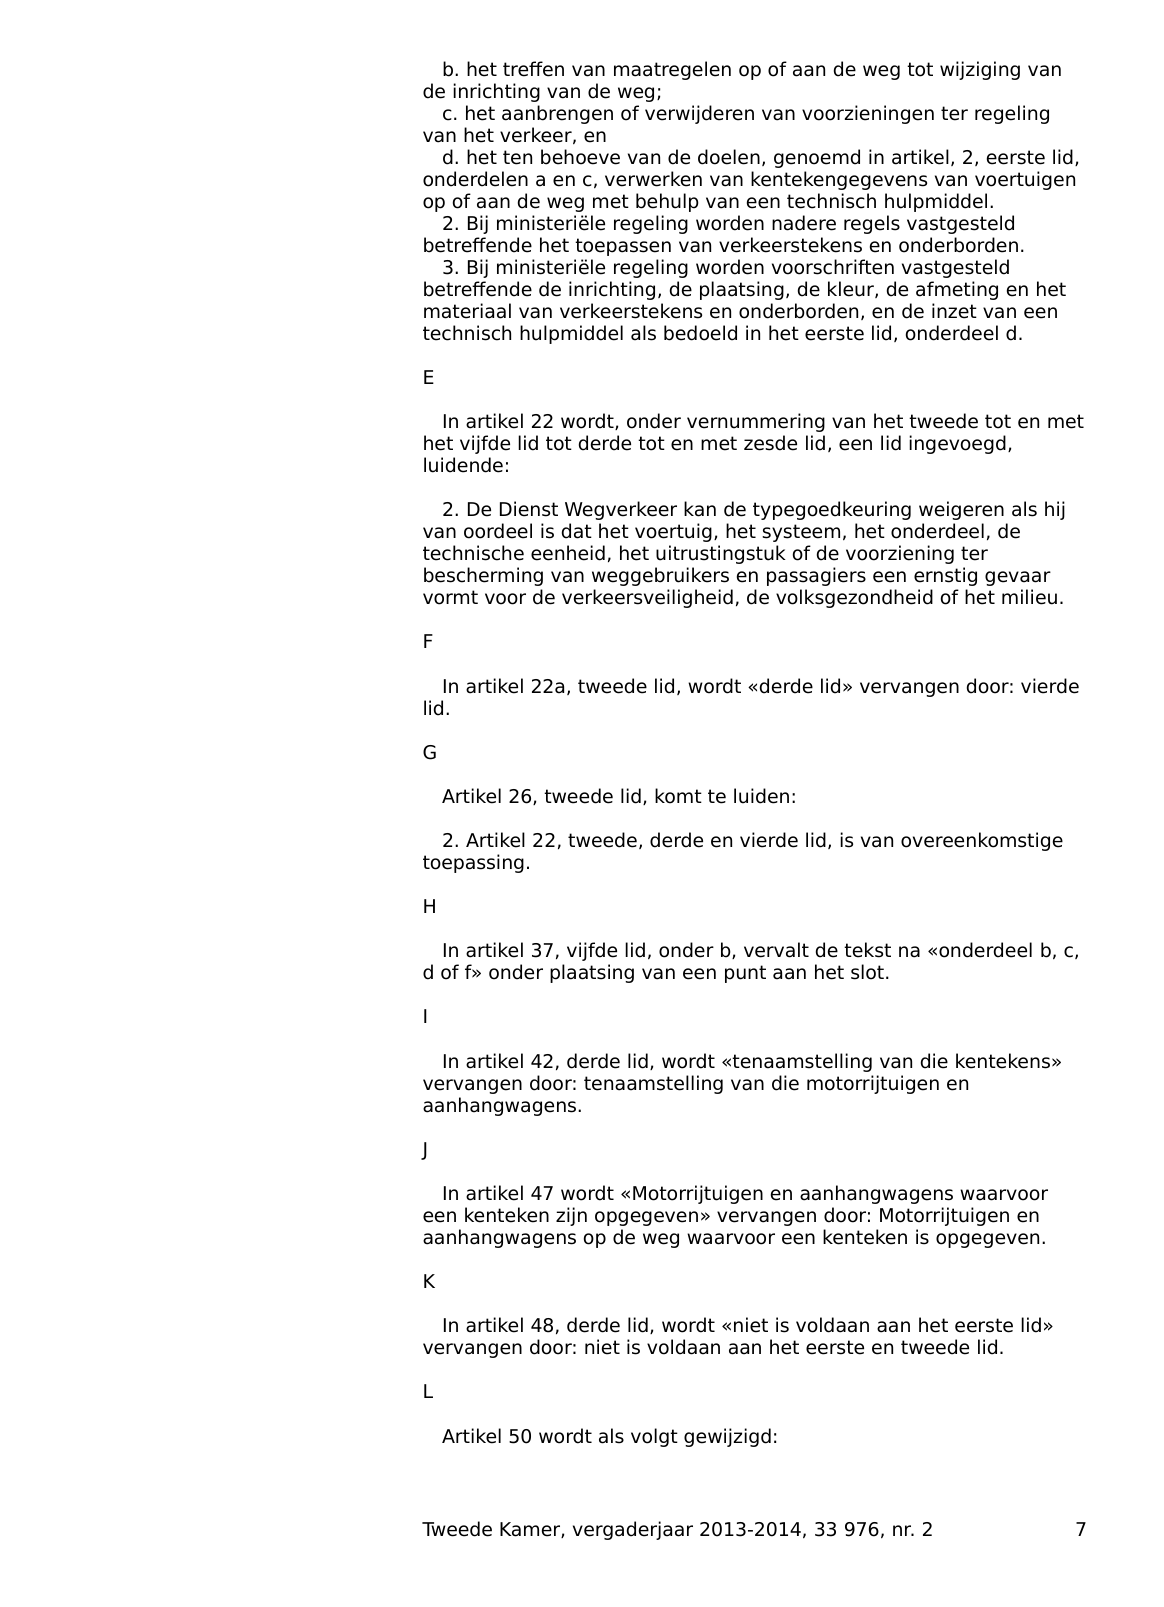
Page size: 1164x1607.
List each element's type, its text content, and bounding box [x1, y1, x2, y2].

text G [422, 742, 1087, 764]
text In artikel 42, derde lid, wordt «tenaamstelling van die kentekens» vervangen door: tenaamstelling van die motorrijtuigen en aanhangwagens. [422, 1051, 1087, 1117]
text In artikel 47 wordt «Motorrijtuigen en aanhangwagens waarvoor een kenteken zijn opgegeven» vervangen door: Motorrijtuigen en aanhangwagens op de weg waarvoor een kenteken is opgegeven. [422, 1183, 1087, 1249]
text 3. Bij ministeriële regeling worden voorschriften vastgesteld betreffende de inrichting, de plaatsing, de kleur, de afmeting en het materiaal van verkeerstekens en onderborden, en de inzet van een technisch hulpmiddel als bedoeld in het eerste lid, onderdeel d. [422, 257, 1087, 345]
text J [422, 1139, 1087, 1161]
text 2. Artikel 22, tweede, derde en vierde lid, is van overeenkomstige toepassing. [422, 830, 1087, 874]
text In artikel 48, derde lid, wordt «niet is voldaan aan het eerste lid» vervangen door: niet is voldaan aan het eerste en tweede lid. [422, 1315, 1087, 1359]
text H [422, 896, 1087, 918]
text K [422, 1271, 1087, 1293]
text L [422, 1381, 1087, 1403]
text F [422, 631, 1087, 653]
text 2. Bij ministeriële regeling worden nadere regels vastgesteld betreffende het toepassen van verkeerstekens en onderborden. [422, 213, 1087, 257]
text c. het aanbrengen of verwijderen van voorzieningen ter regeling van het verkeer, en [422, 103, 1087, 147]
text 2. De Dienst Wegverkeer kan de typegoedkeuring weigeren als hij van oordeel is dat het voertuig, het systeem, het onderdeel, de technische eenheid, het uitrustingstuk of de voorziening ter bescherming van weggebruikers en passagiers een ernstig gevaar vormt voor de verkeersveiligheid, de volksgezondheid of het milieu. [422, 499, 1087, 609]
text Artikel 26, tweede lid, komt te luiden: [422, 786, 1087, 808]
text d. het ten behoeve van de doelen, genoemd in artikel, 2, eerste lid, onderdelen a en c, verwerken van kentekengegevens van voertuigen op of aan de weg met behulp van een technisch hulpmiddel. [422, 147, 1087, 213]
text In artikel 22 wordt, onder vernummering van het tweede tot en met het vijfde lid tot derde tot en met zesde lid, een lid ingevoegd, luidende: [422, 411, 1087, 477]
text b. het treffen van maatregelen op of aan de weg tot wijziging van de inrichting van de weg; [422, 59, 1087, 103]
text Artikel 50 wordt als volgt gewijzigd: [422, 1426, 1087, 1447]
text I [422, 1006, 1087, 1028]
text In artikel 37, vijfde lid, onder b, vervalt de tekst na «onderdeel b, c, d of f» onder plaatsing van een punt aan het slot. [422, 940, 1087, 984]
text In artikel 22a, tweede lid, wordt «derde lid» vervangen door: vierde lid. [422, 676, 1087, 719]
text E [422, 367, 1087, 389]
